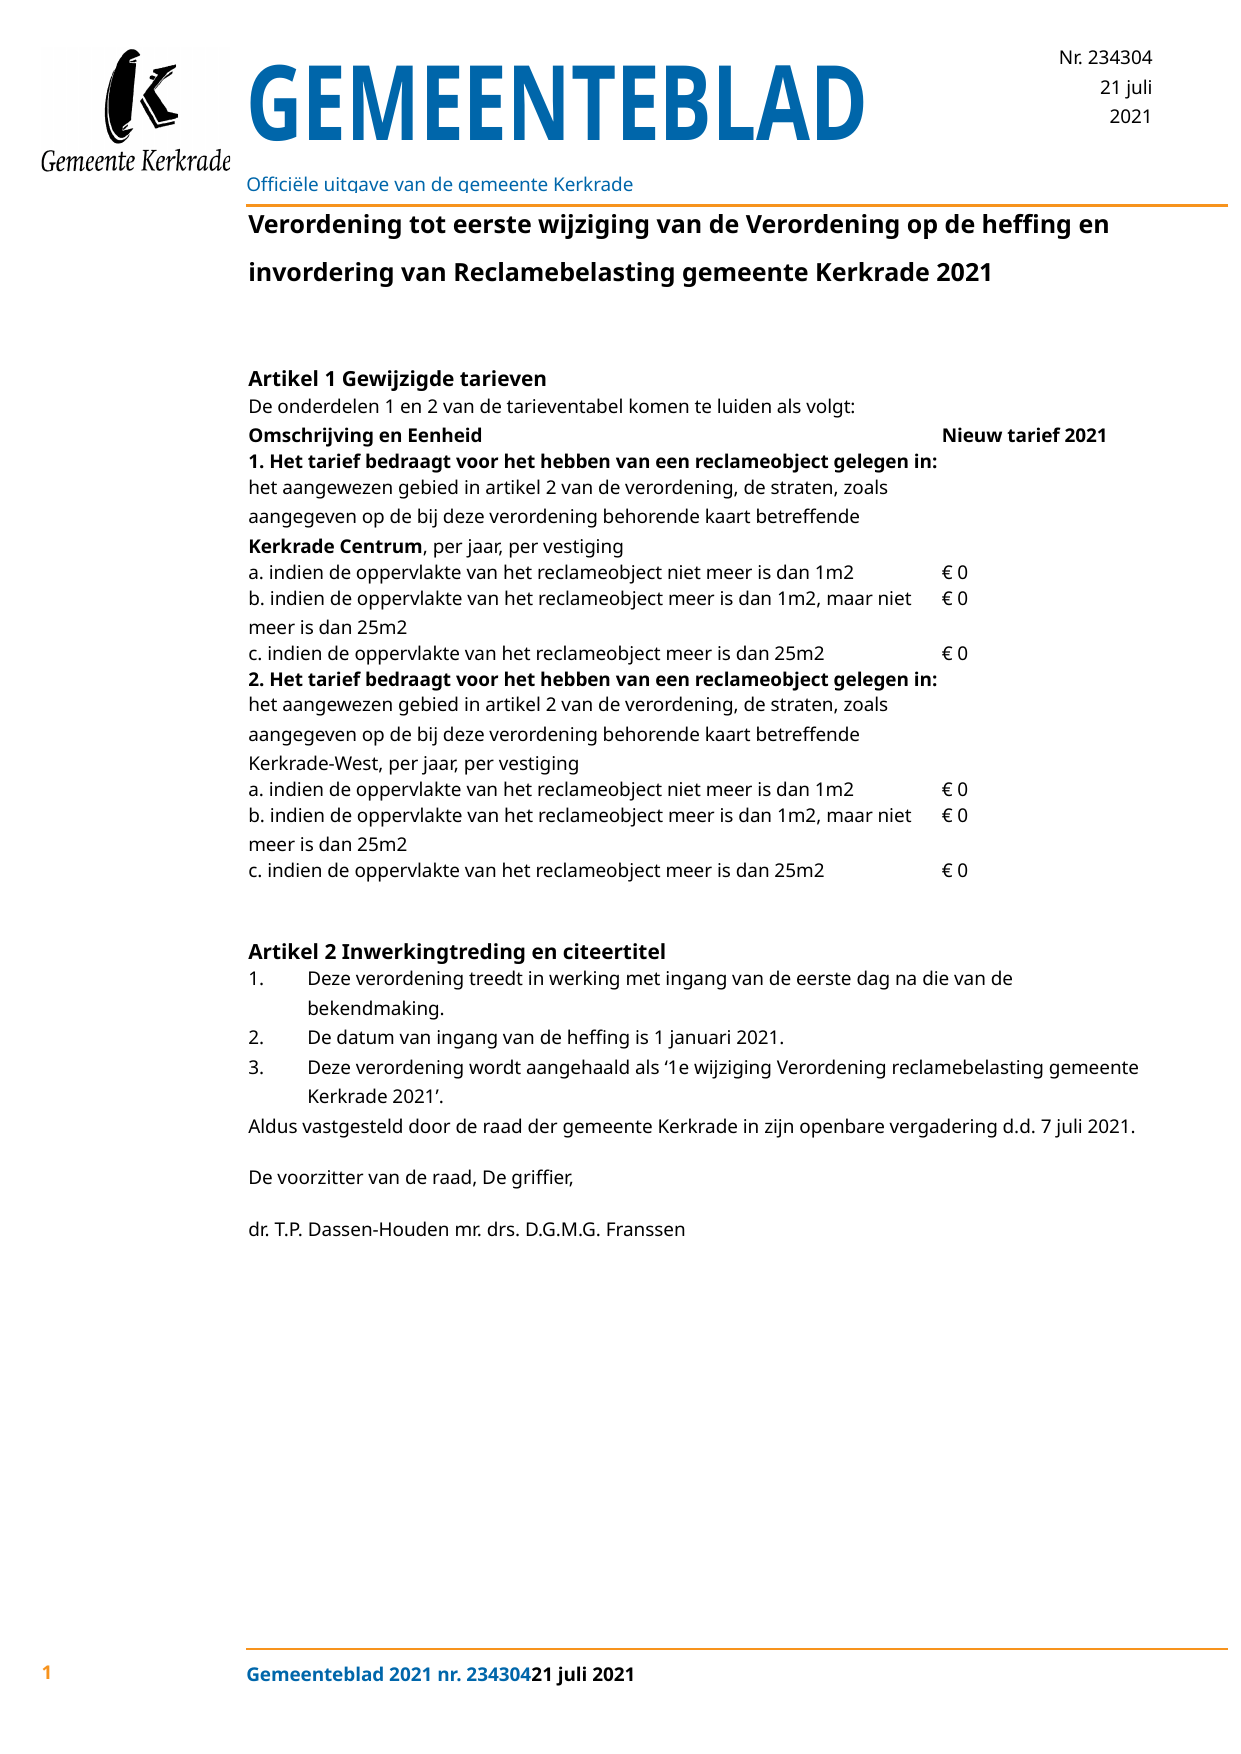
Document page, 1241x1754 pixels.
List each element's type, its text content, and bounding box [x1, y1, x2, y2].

table_cell € 0 [942, 640, 1152, 666]
text De onderdelen 1 en 2 van de tarieventabel komen te luiden als volgt: [248, 393, 1152, 419]
table_cell b. indien de oppervlakte van het reclameobject meer is dan 1m2, maar niet meer is dan 25m2 [248, 802, 942, 857]
table_cell a. indien de oppervlakte van het reclameobject niet meer is dan 1m2 [248, 559, 942, 585]
text dr. T.P. Dassen-Houden mr. drs. D.G.M.G. Franssen [248, 1216, 1152, 1242]
table_cell [942, 666, 1152, 691]
list Deze verordening wordt aangehaald als ‘1e wijziging Verordening reclamebelasting gemeente Kerkrade 2021’. [248, 1054, 1152, 1109]
table_cell b. indien de oppervlakte van het reclameobject meer is dan 1m2, maar niet meer is dan 25m2 [248, 585, 942, 640]
text Verordening tot eerste wijziging van de Verordening op de heffing en invordering van Reclamebelasting gemeente Kerkrade 2021 [248, 207, 1152, 288]
list De datum van ingang van de heffing is 1 januari 2021. [248, 1024, 1152, 1050]
table_cell [942, 474, 1152, 559]
table_cell € 0 [942, 559, 1152, 585]
table_header Nieuw tarief 2021 [942, 423, 1152, 448]
table_header Omschrijving en Eenheid [248, 423, 942, 448]
table_cell c. indien de oppervlakte van het reclameobject meer is dan 25m2 [248, 858, 942, 913]
text Artikel 2 Inwerkingtreding en citeertitel [248, 937, 1152, 965]
table_cell € 0 [942, 802, 1152, 857]
table_cell [942, 691, 1152, 776]
table_cell € 0 [942, 858, 1152, 913]
table_cell [942, 448, 1152, 474]
text Aldus vastgesteld door de raad der gemeente Kerkrade in zijn openbare vergadering d.d. 7 juli 2021. [248, 1113, 1152, 1139]
picture [41, 47, 231, 172]
text De voorzitter van de raad, De griffier, [248, 1164, 1152, 1190]
table_cell 2. Het tarief bedraagt voor het hebben van een reclameobject gelegen in: [248, 666, 942, 691]
table_cell het aangewezen gebied in artikel 2 van de verordening, de straten, zoals aangegeven op de bij deze verordening behorende kaart betreffende Kerkrade-West, per jaar, per vestiging [248, 691, 942, 776]
table_cell c. indien de oppervlakte van het reclameobject meer is dan 25m2 [248, 640, 942, 666]
text Artikel 1 Gewijzigde tarieven [248, 364, 1152, 393]
table_cell 1. Het tarief bedraagt voor het hebben van een reclameobject gelegen in: [248, 448, 942, 474]
table_cell het aangewezen gebied in artikel 2 van de verordening, de straten, zoals aangegeven op de bij deze verordening behorende kaart betreffende Kerkrade Centrum, per jaar, per vestiging [248, 474, 942, 559]
list Deze verordening treedt in werking met ingang van de eerste dag na die van de bekendmaking. [248, 965, 1152, 1021]
table_cell € 0 [942, 585, 1152, 640]
table_cell a. indien de oppervlakte van het reclameobject niet meer is dan 1m2 [248, 776, 942, 802]
table_cell € 0 [942, 776, 1152, 802]
